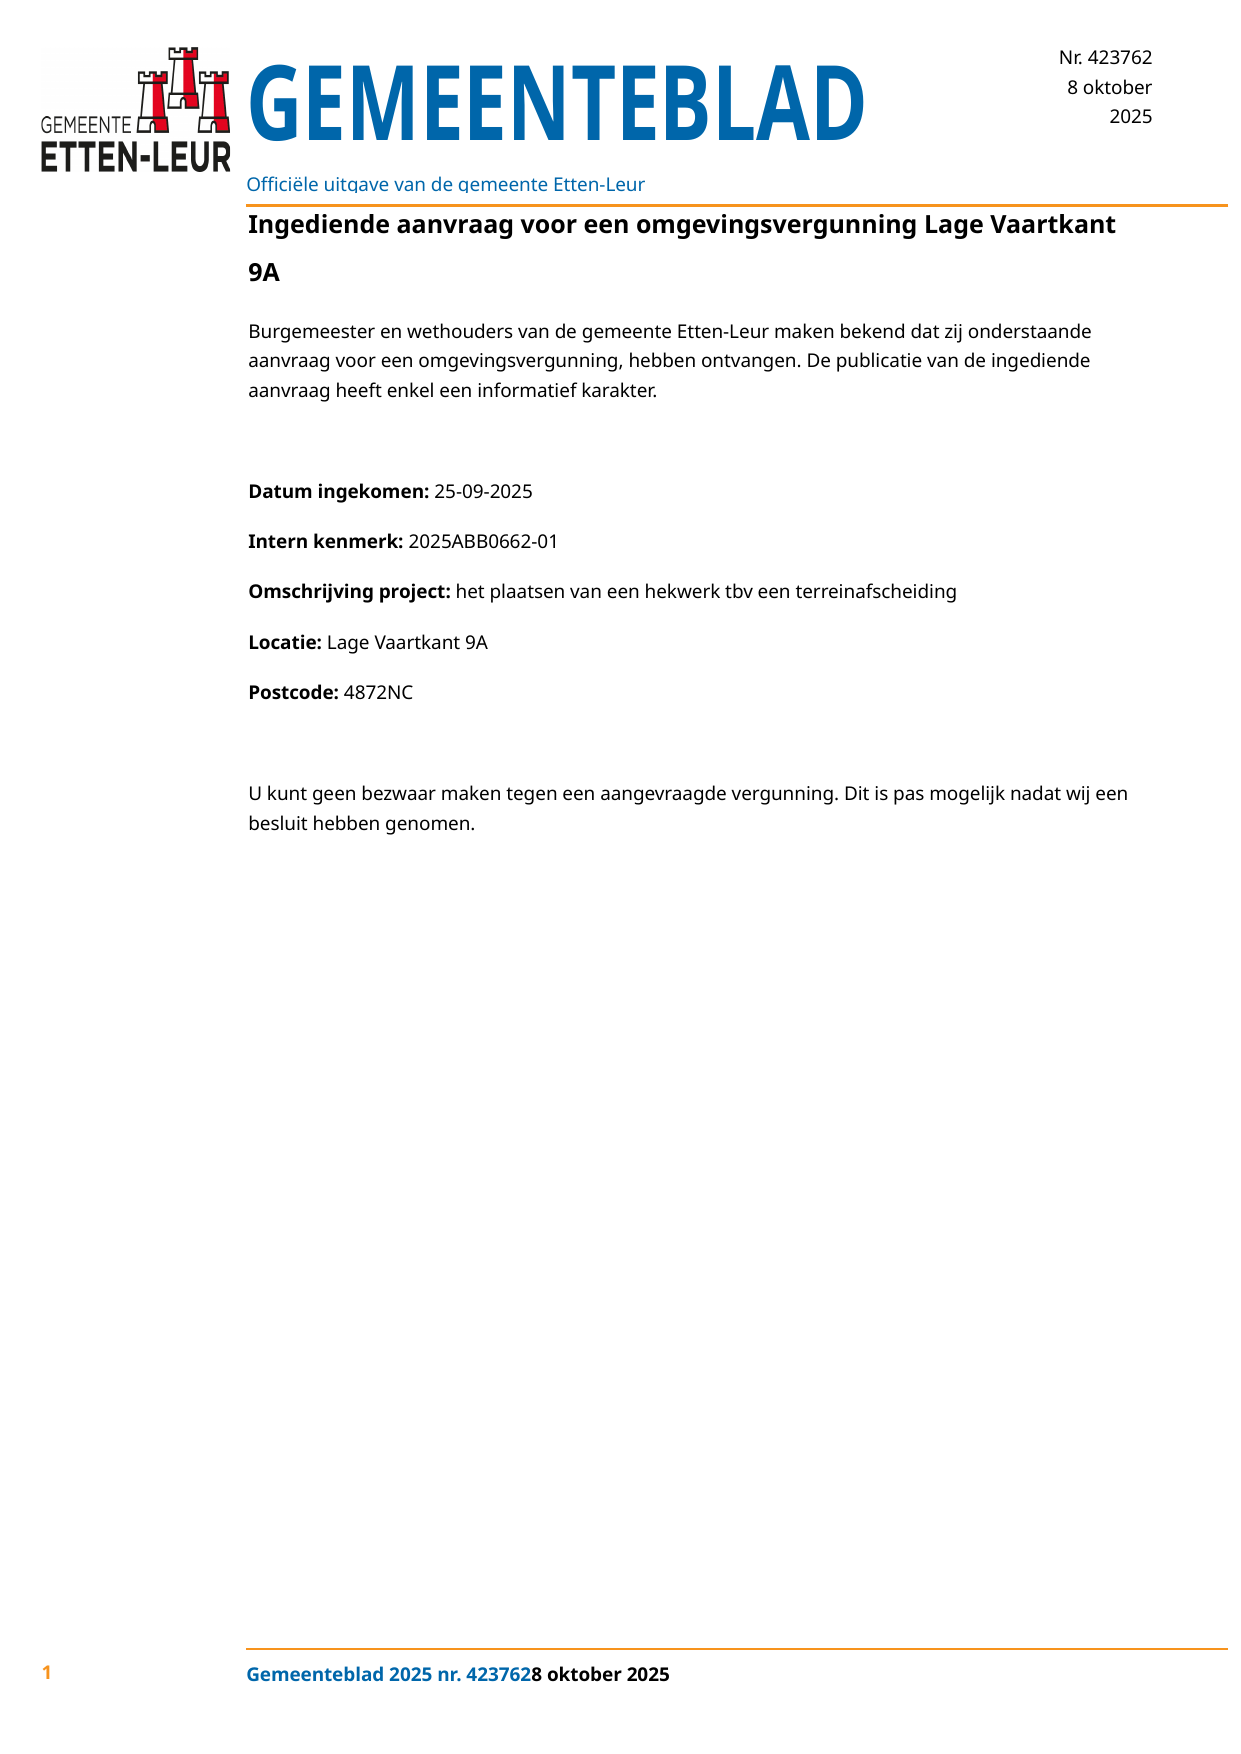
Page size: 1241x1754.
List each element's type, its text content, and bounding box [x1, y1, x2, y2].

text Omschrijving project: het plaatsen van een hekwerk tbv een terreinafscheiding [248, 579, 1152, 604]
text Postcode: 4872NC [248, 679, 1152, 705]
text Locatie: Lage Vaartkant 9A [248, 629, 1152, 655]
text Burgemeester en wethouders van de gemeente Etten-Leur maken bekend dat zij onderstaande aanvraag voor een omgevingsvergunning, hebben ontvangen. De publicatie van de ingediende aanvraag heeft enkel een informatief karakter. [248, 318, 1152, 403]
picture [41, 47, 231, 172]
text Intern kenmerk: 2025ABB0662-01 [248, 528, 1152, 554]
text Datum ingekomen: 25-09-2025 [248, 478, 1152, 504]
text U kunt geen bezwaar maken tegen een aangevraagde vergunning. Dit is pas mogelijk nadat wij een besluit hebben genomen. [248, 780, 1152, 836]
text Ingediende aanvraag voor een omgevingsvergunning Lage Vaartkant 9A [248, 207, 1152, 288]
